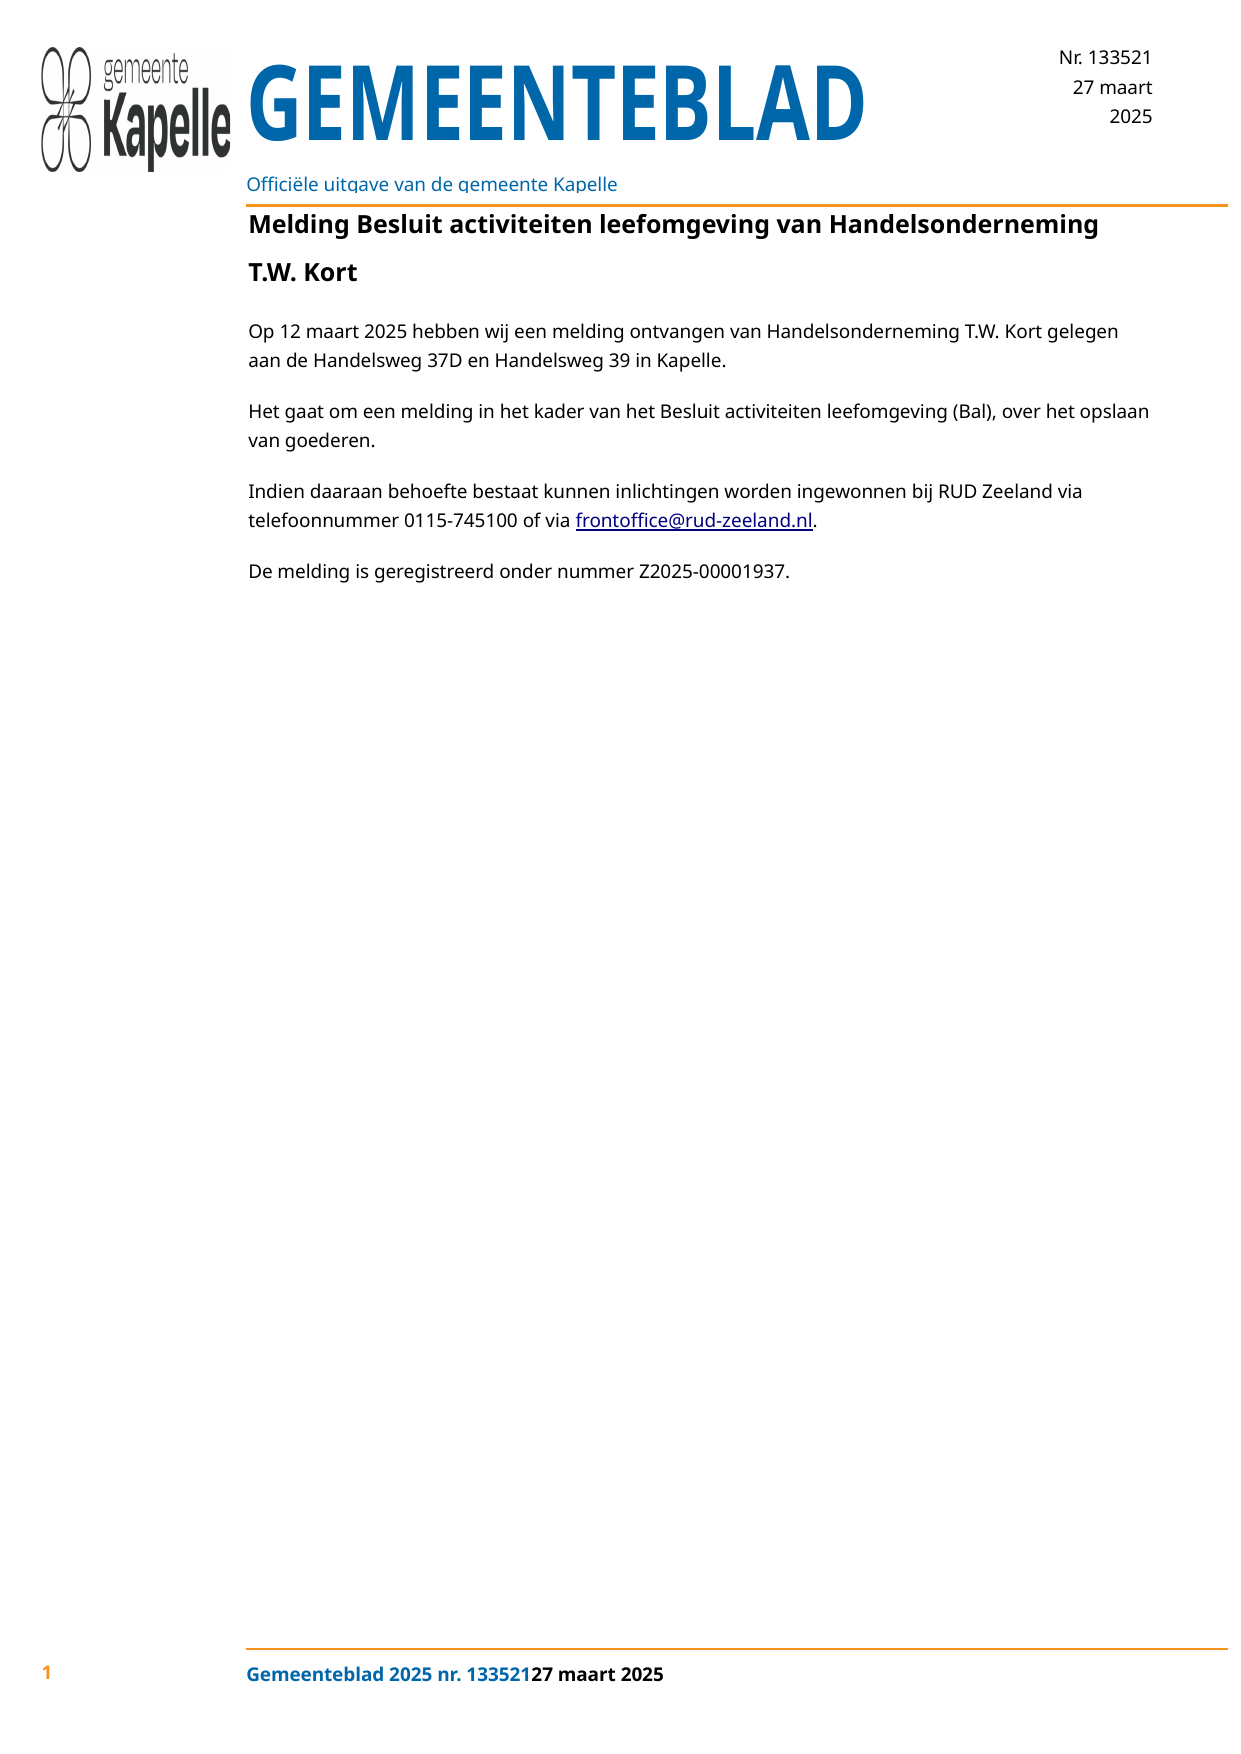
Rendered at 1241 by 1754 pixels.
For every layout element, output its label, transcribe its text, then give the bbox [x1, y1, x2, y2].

text Indien daaraan behoefte bestaat kunnen inlichtingen worden ingewonnen bij RUD Zeeland via telefoonnummer 0115-745100 of via frontoffice@rud-zeeland.nl. [248, 478, 1152, 533]
text Op 12 maart 2025 hebben wij een melding ontvangen van Handelsonderneming T.W. Kort gelegen aan de Handelsweg 37D en Handelsweg 39 in Kapelle. [248, 318, 1152, 373]
text Het gaat om een melding in het kader van het Besluit activiteiten leefomgeving (Bal), over het opslaan van goederen. [248, 398, 1152, 453]
text De melding is geregistreerd onder nummer Z2025-00001937. [248, 558, 1152, 584]
text Melding Besluit activiteiten leefomgeving van Handelsonderneming T.W. Kort [248, 207, 1152, 288]
picture [41, 47, 231, 172]
